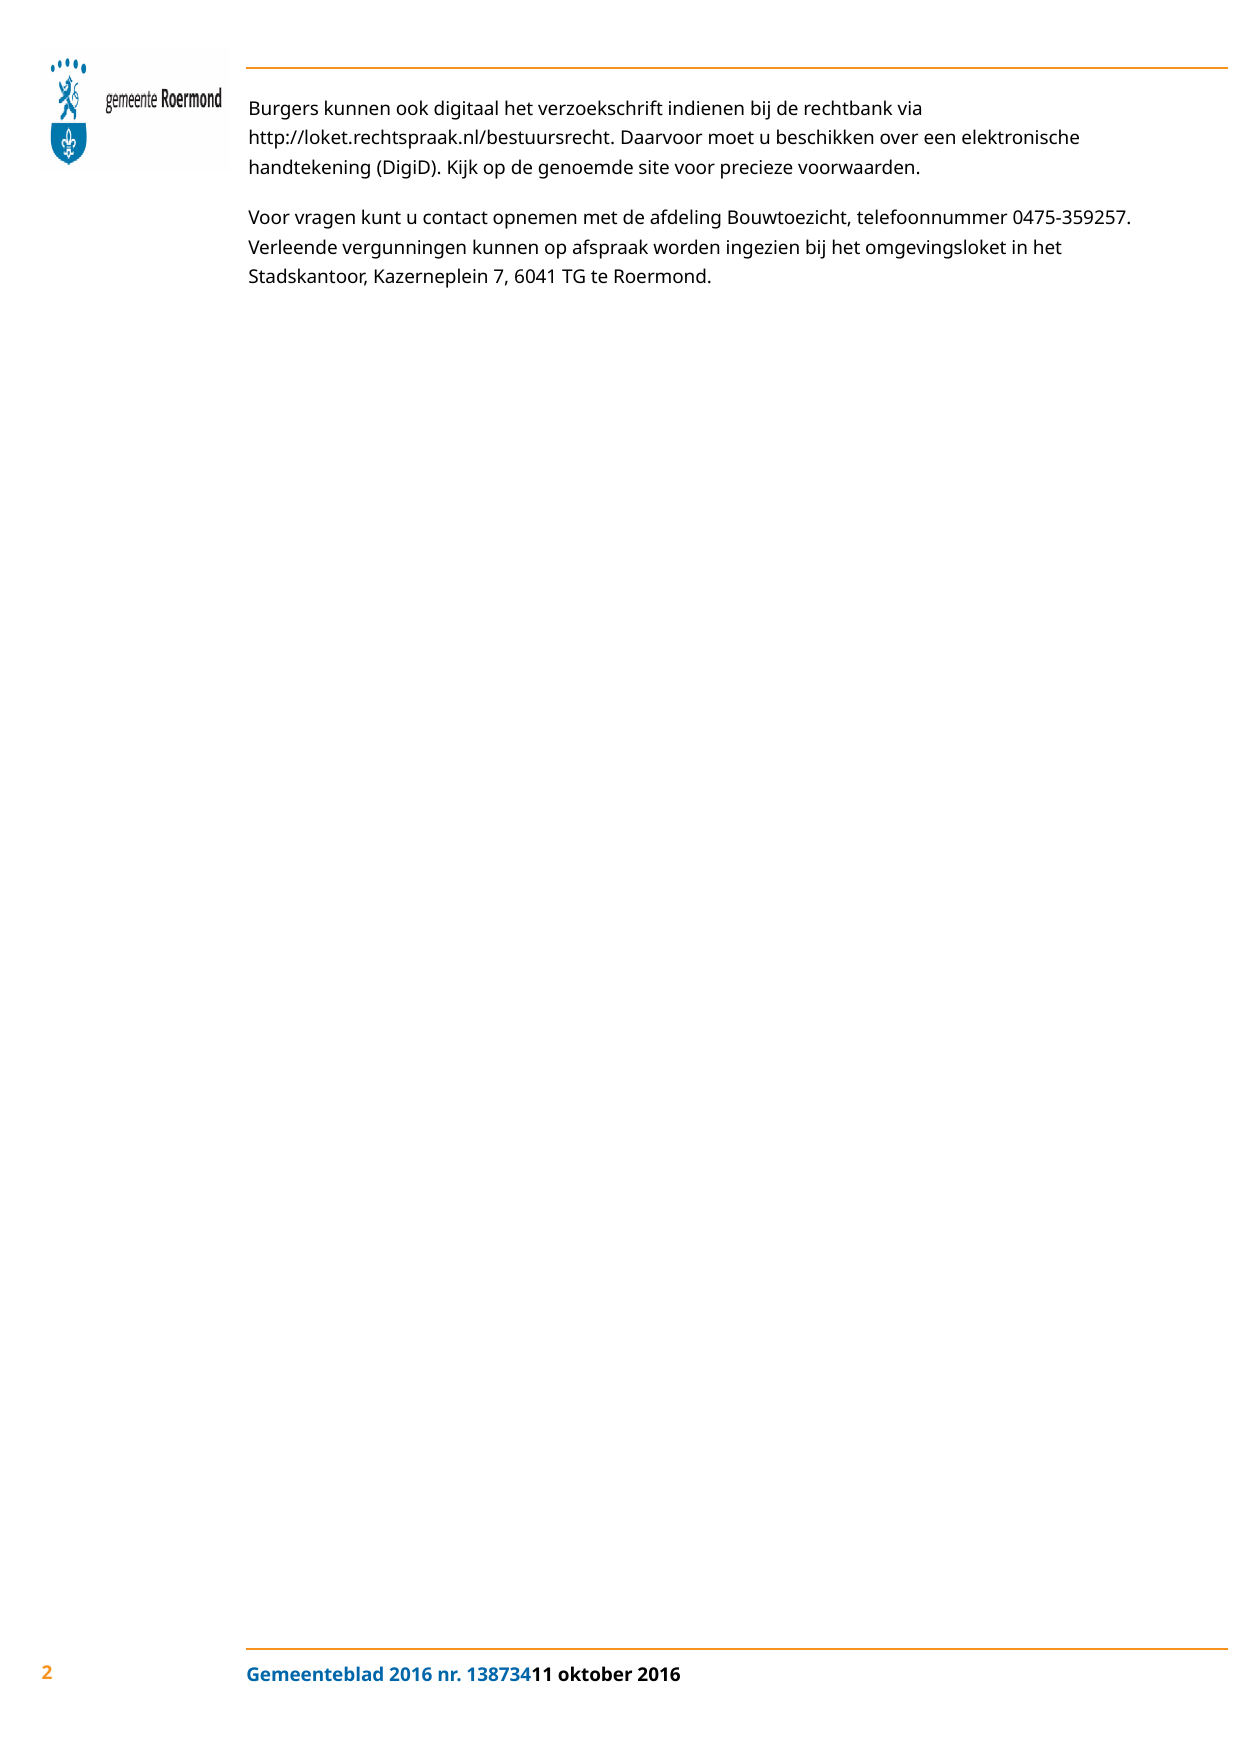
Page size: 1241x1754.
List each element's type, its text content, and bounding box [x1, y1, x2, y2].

text Burgers kunnen ook digitaal het verzoekschrift indienen bij de rechtbank via http://loket.rechtspraak.nl/bestuursrecht. Daarvoor moet u beschikken over een elektronische handtekening (DigiD). Kijk op de genoemde site voor precieze voorwaarden. [248, 95, 1152, 180]
text Voor vragen kunt u contact opnemen met de afdeling Bouwtoezicht, telefoonnummer 0475-359257. Verleende vergunningen kunnen op afspraak worden ingezien bij het omgevingsloket in het Stadskantoor, Kazerneplein 7, 6041 TG te Roermond. [248, 204, 1152, 289]
picture [41, 47, 231, 172]
